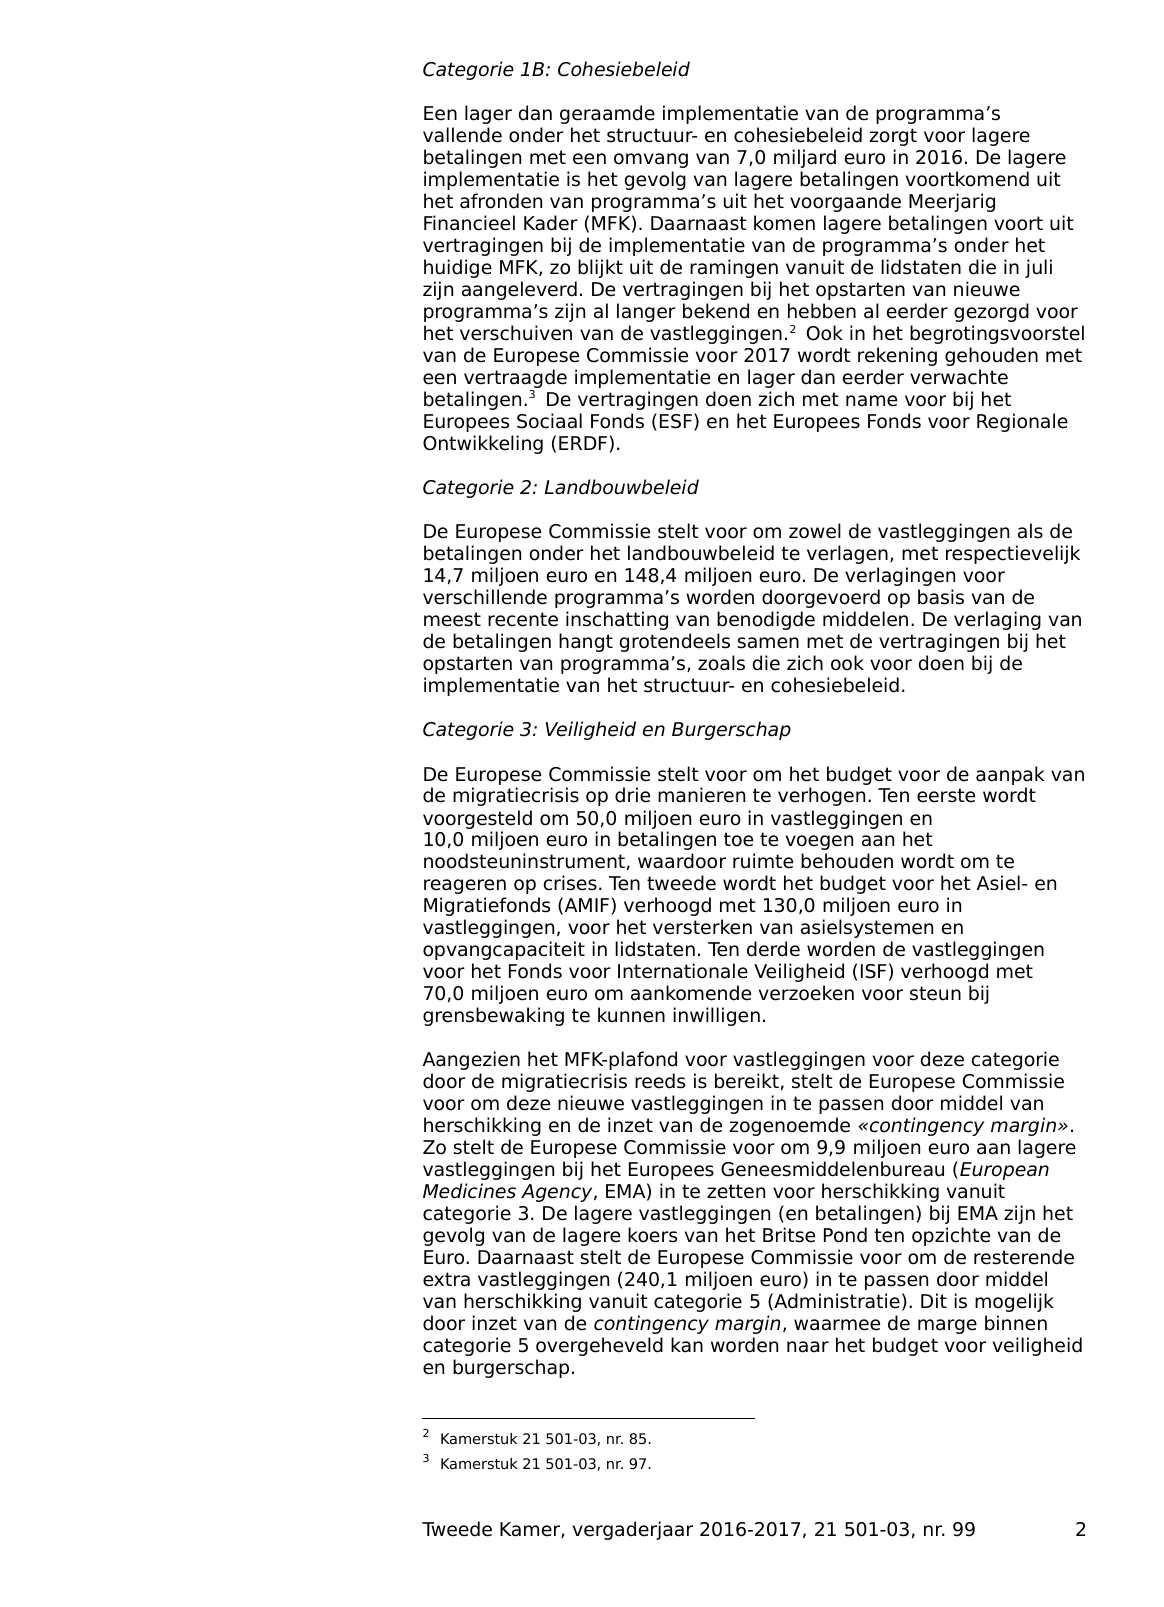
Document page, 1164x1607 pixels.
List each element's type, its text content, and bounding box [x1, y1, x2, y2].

text Aangezien het MFK-plafond voor vastleggingen voor deze categorie door de migratiecrisis reeds is bereikt, stelt de Europese Commissie voor om deze nieuwe vastleggingen in te passen door middel van herschikking en de inzet van de zogenoemde «contingency margin». Zo stelt de Europese Commissie voor om 9,9 miljoen euro aan lagere vastleggingen bij het Europees Geneesmiddelenbureau (European Medicines Agency, EMA) in te zetten voor herschikking vanuit categorie 3. De lagere vastleggingen (en betalingen) bij EMA zijn het gevolg van de lagere koers van het Britse Pond ten opzichte van de Euro. Daarnaast stelt de Europese Commissie voor om de resterende extra vastleggingen (240,1 miljoen euro) in te passen door middel van herschikking vanuit categorie 5 (Administratie). Dit is mogelijk door inzet van de contingency margin, waarmee de marge binnen categorie 5 overgeheveld kan worden naar het budget voor veiligheid en burgerschap. [422, 1049, 1087, 1379]
text Kamerstuk 21 501-03, nr. 97. [422, 1452, 1087, 1474]
subtitle Categorie 3: Veiligheid en Burgerschap [422, 719, 1087, 741]
subtitle Categorie 1B: Cohesiebeleid [422, 59, 1087, 81]
text De Europese Commissie stelt voor om zowel de vastleggingen als de betalingen onder het landbouwbeleid te verlagen, met respectievelijk 14,7 miljoen euro en 148,4 miljoen euro. De verlagingen voor verschillende programma’s worden doorgevoerd op basis van de meest recente inschatting van benodigde middelen. De verlaging van de betalingen hangt grotendeels samen met de vertragingen bij het opstarten van programma’s, zoals die zich ook voor doen bij de implementatie van het structuur- en cohesiebeleid. [422, 521, 1087, 697]
text De Europese Commissie stelt voor om het budget voor de aanpak van de migratiecrisis op drie manieren te verhogen. Ten eerste wordt voorgesteld om 50,0 miljoen euro in vastleggingen en 10,0 miljoen euro in betalingen toe te voegen aan het noodsteuninstrument, waardoor ruimte behouden wordt om te reageren op crises. Ten tweede wordt het budget voor het Asiel- en Migratiefonds (AMIF) verhoogd met 130,0 miljoen euro in vastleggingen, voor het versterken van asielsystemen en opvangcapaciteit in lidstaten. Ten derde worden de vastleggingen voor het Fonds voor Internationale Veiligheid (ISF) verhoogd met 70,0 miljoen euro om aankomende verzoeken voor steun bij grensbewaking te kunnen inwilligen. [422, 763, 1087, 1027]
text Kamerstuk 21 501-03, nr. 85. [422, 1427, 1087, 1449]
subtitle Categorie 2: Landbouwbeleid [422, 477, 1087, 499]
text Een lager dan geraamde implementatie van de programma’s vallende onder het structuur- en cohesiebeleid zorgt voor lagere betalingen met een omvang van 7,0 miljard euro in 2016. De lagere implementatie is het gevolg van lagere betalingen voortkomend uit het afronden van programma’s uit het voorgaande Meerjarig Financieel Kader (MFK). Daarnaast komen lagere betalingen voort uit vertragingen bij de implementatie van de programma’s onder het huidige MFK, zo blijkt uit de ramingen vanuit de lidstaten die in juli zijn aangeleverd. De vertragingen bij het opstarten van nieuwe programma’s zijn al langer bekend en hebben al eerder gezorgd voor het verschuiven van de vastleggingen. Ook in het begrotingsvoorstel van de Europese Commissie voor 2017 wordt rekening gehouden met een vertraagde implementatie en lager dan eerder verwachte betalingen. De vertragingen doen zich met name voor bij het Europees Sociaal Fonds (ESF) en het Europees Fonds voor Regionale Ontwikkeling (ERDF). [422, 103, 1087, 455]
